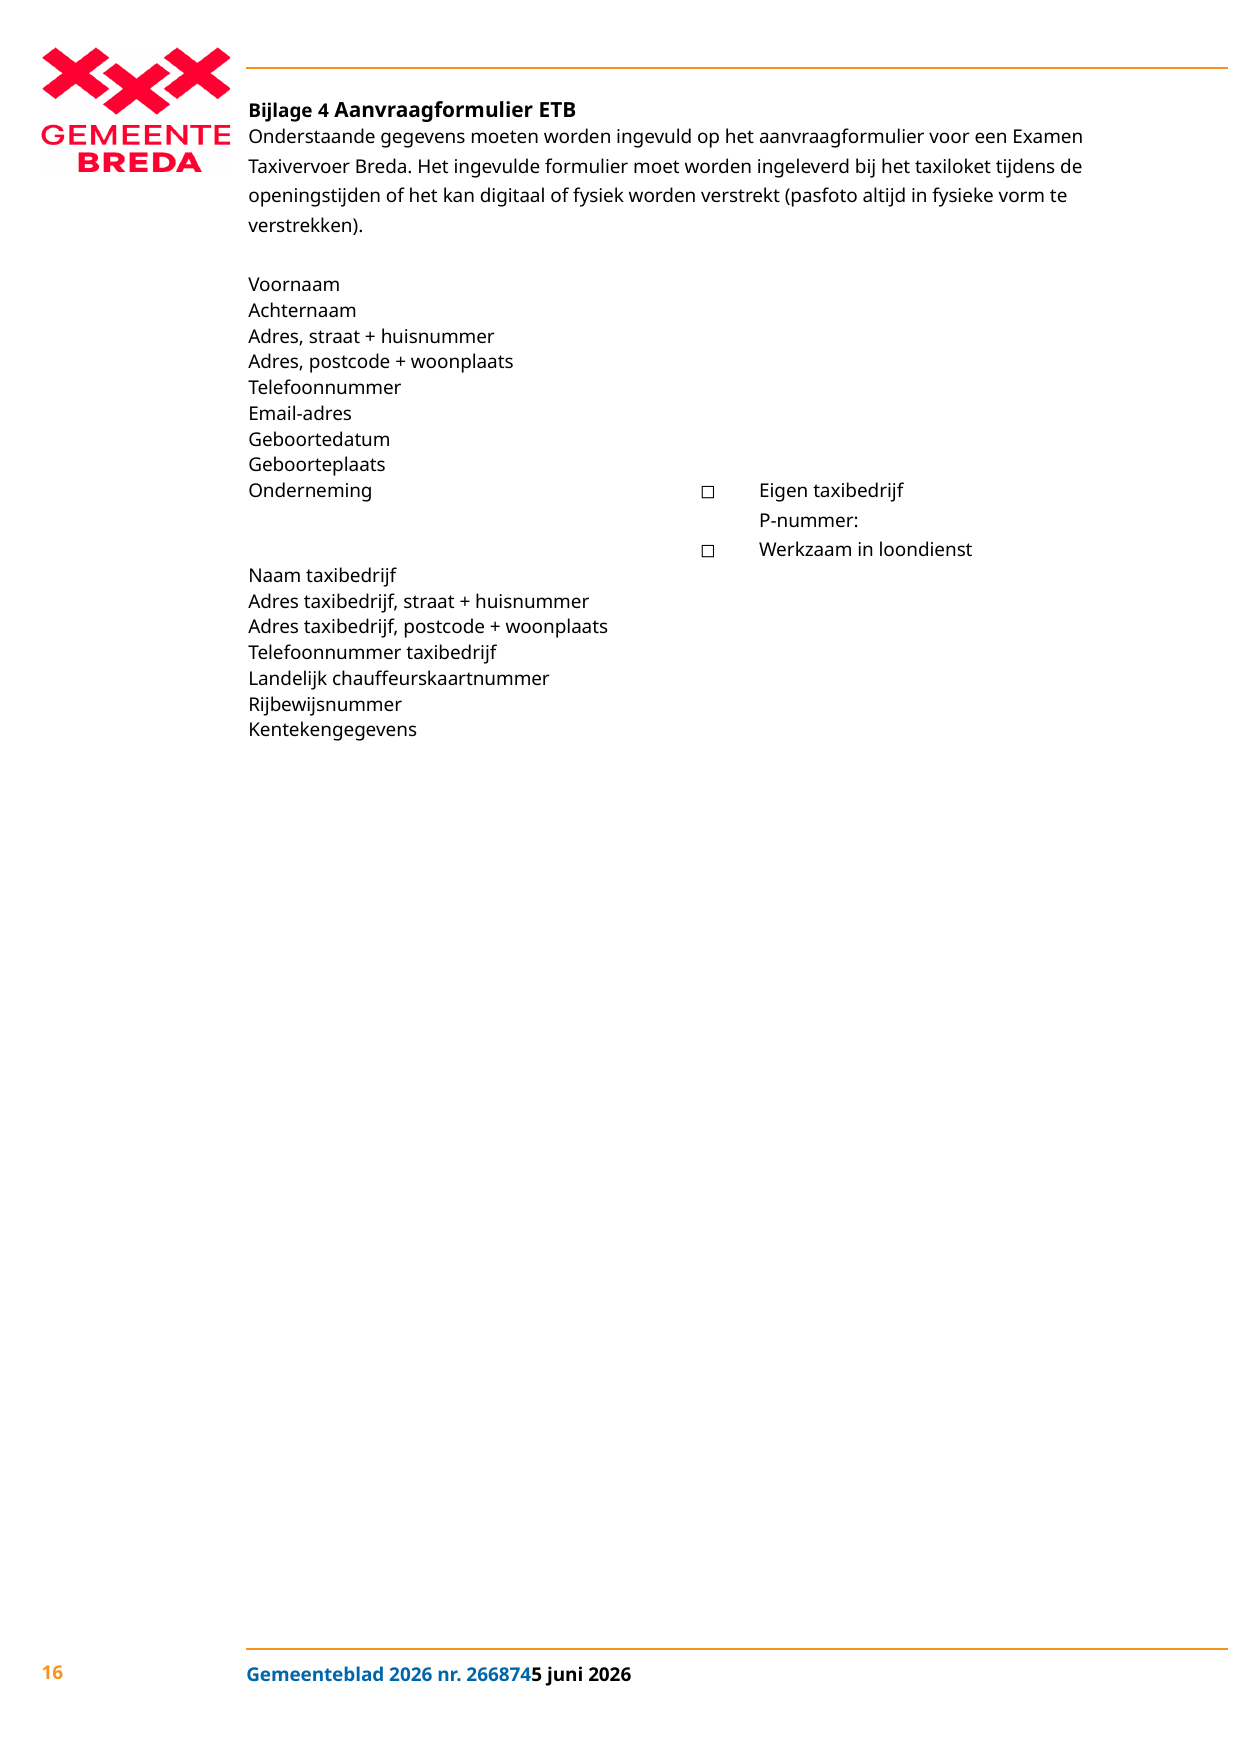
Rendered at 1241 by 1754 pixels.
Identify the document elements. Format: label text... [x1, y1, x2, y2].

table_cell [700, 426, 1152, 451]
table_cell Telefoonnummer taxibedrijf [248, 639, 700, 665]
table_cell Rijbewijsnummer [248, 691, 700, 716]
table_cell [700, 297, 1152, 323]
table_cell Geboortedatum [248, 426, 700, 451]
table_cell Onderneming [248, 477, 700, 562]
table_cell Telefoonnummer [248, 374, 700, 400]
table_cell Adres, postcode + woonplaats [248, 349, 700, 374]
table_cell [700, 400, 1152, 426]
table_cell [700, 562, 1152, 588]
table_cell [700, 614, 1152, 639]
table_cell [700, 588, 1152, 613]
table_cell [700, 639, 1152, 665]
table_cell Kentekengegevens [248, 716, 700, 742]
table_cell Email-adres [248, 400, 700, 426]
table_header [700, 271, 1152, 297]
table_cell Landelijk chauffeurskaartnummer [248, 665, 700, 691]
table_cell Adres, straat + huisnummer [248, 323, 700, 348]
table_cell [700, 716, 1152, 742]
table_cell Naam taxibedrijf [248, 562, 700, 588]
table_cell Geboorteplaats [248, 451, 700, 477]
table_cell [700, 323, 1152, 348]
table_cell Adres taxibedrijf, straat + huisnummer [248, 588, 700, 613]
table_cell [700, 349, 1152, 374]
table_cell [700, 374, 1152, 400]
table_header Voornaam [248, 271, 700, 297]
table_cell [700, 691, 1152, 716]
table_cell Eigen taxibedrijf P-nummer: Werkzaam in loondienst [700, 477, 1152, 562]
table_cell [700, 665, 1152, 691]
text Bijlage 4 Aanvraagformulier ETB [248, 95, 1152, 123]
table_cell Achternaam [248, 297, 700, 323]
text Onderstaande gegevens moeten worden ingevuld op het aanvraagformulier voor een Examen Taxivervoer Breda. Het ingevulde formulier moet worden ingeleverd bij het taxiloket tijdens de openingstijden of het kan digitaal of fysiek worden verstrekt (pasfoto altijd in fysieke vorm te verstrekken). [248, 123, 1152, 238]
table_cell [700, 451, 1152, 477]
picture [41, 47, 231, 172]
table_cell Adres taxibedrijf, postcode + woonplaats [248, 614, 700, 639]
